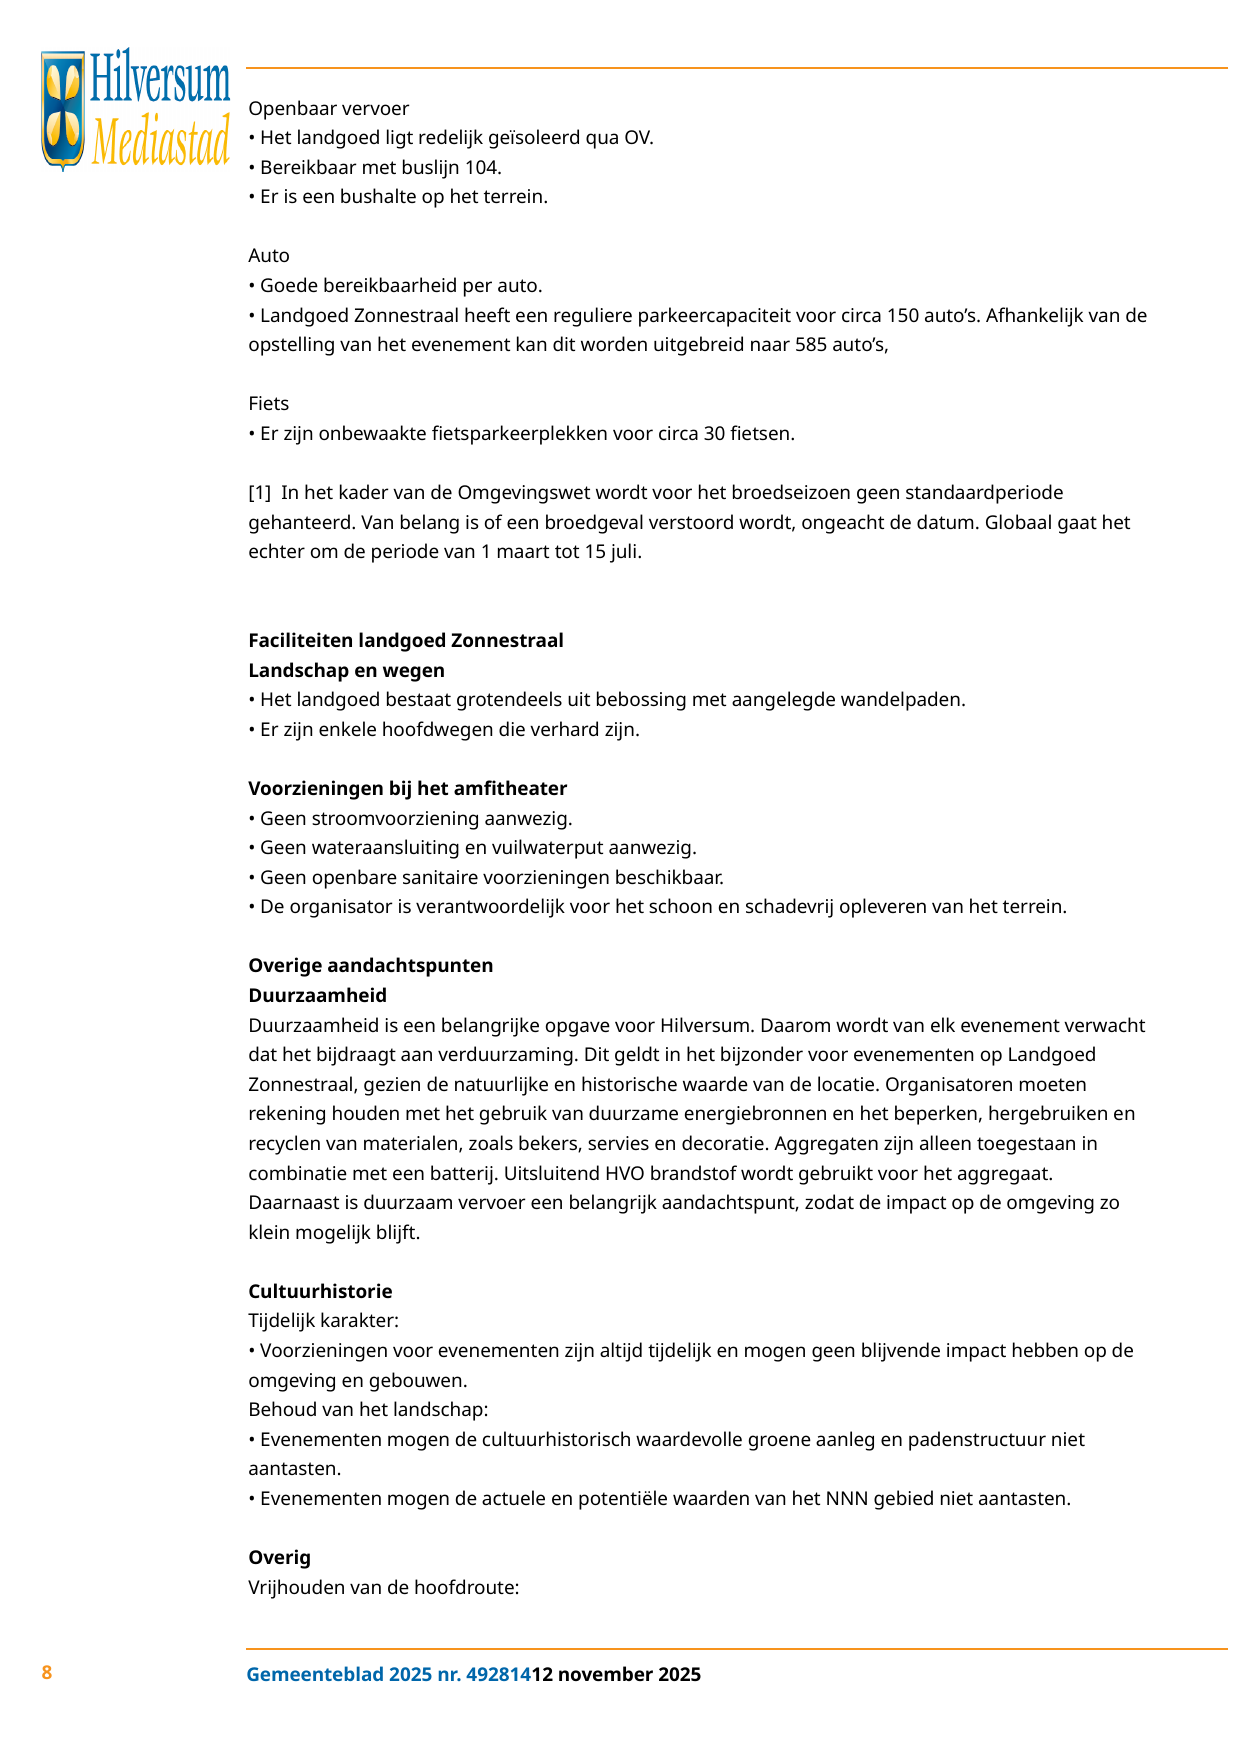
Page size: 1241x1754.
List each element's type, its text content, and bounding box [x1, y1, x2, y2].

text • Er is een bushalte op het terrein. [248, 183, 1152, 209]
text • Het landgoed bestaat grotendeels uit bebossing met aangelegde wandelpaden. [248, 686, 1152, 712]
text • De organisator is verantwoordelijk voor het schoon en schadevrij opleveren van het terrein. [248, 893, 1152, 919]
picture [41, 47, 231, 172]
text • Evenementen mogen de cultuurhistorisch waardevolle groene aanleg en padenstructuur niet aantasten. [248, 1426, 1152, 1481]
text Auto [248, 243, 1152, 268]
text Faciliteiten landgoed Zonnestraal [248, 627, 1152, 653]
text • Er zijn enkele hoofdwegen die verhard zijn. [248, 716, 1152, 742]
text Overig [248, 1544, 1152, 1570]
text Voorzieningen bij het amfitheater [248, 775, 1152, 801]
text • Evenementen mogen de actuele en potentiële waarden van het NNN gebied niet aantasten. [248, 1485, 1152, 1511]
text • Geen wateraansluiting en vuilwaterput aanwezig. [248, 834, 1152, 860]
text • Geen openbare sanitaire voorzieningen beschikbaar. [248, 864, 1152, 890]
text • Goede bereikbaarheid per auto. [248, 272, 1152, 298]
text • Landgoed Zonnestraal heeft een reguliere parkeercapaciteit voor circa 150 auto’s. Afhankelijk van de opstelling van het evenement kan dit worden uitgebreid naar 585 auto’s, [248, 302, 1152, 357]
text Fiets [248, 391, 1152, 416]
text Tijdelijk karakter: [248, 1308, 1152, 1333]
text • Bereikbaar met buslijn 104. [248, 154, 1152, 180]
text Landschap en wegen [248, 657, 1152, 683]
text Openbaar vervoer [248, 95, 1152, 121]
text • Voorzieningen voor evenementen zijn altijd tijdelijk en mogen geen blijvende impact hebben op de omgeving en gebouwen. [248, 1337, 1152, 1393]
text Vrijhouden van de hoofdroute: [248, 1574, 1152, 1600]
text Duurzaamheid [248, 982, 1152, 1008]
text Daarnaast is duurzaam vervoer een belangrijk aandachtspunt, zodat de impact op de omgeving zo klein mogelijk blijft. [248, 1189, 1152, 1245]
text [1] In het kader van de Omgevingswet wordt voor het broedseizoen geen standaardperiode gehanteerd. Van belang is of een broedgeval verstoord wordt, ongeacht de datum. Globaal gaat het echter om de periode van 1 maart tot 15 juli. [248, 479, 1152, 564]
text Duurzaamheid is een belangrijke opgave voor Hilversum. Daarom wordt van elk evenement verwacht dat het bijdraagt aan verduurzaming. Dit geldt in het bijzonder voor evenementen op Landgoed Zonnestraal, gezien de natuurlijke en historische waarde van de locatie. Organisatoren moeten rekening houden met het gebruik van duurzame energiebronnen en het beperken, hergebruiken en recyclen van materialen, zoals bekers, servies en decoratie. Aggregaten zijn alleen toegestaan in combinatie met een batterij. Uitsluitend HVO brandstof wordt gebruikt voor het aggregaat. [248, 1012, 1152, 1186]
text Overige aandachtspunten [248, 953, 1152, 978]
text • Het landgoed ligt redelijk geïsoleerd qua OV. [248, 124, 1152, 150]
text • Geen stroomvoorziening aanwezig. [248, 805, 1152, 831]
text Cultuurhistorie [248, 1278, 1152, 1304]
text Behoud van het landschap: [248, 1396, 1152, 1422]
text • Er zijn onbewaakte fietsparkeerplekken voor circa 30 fietsen. [248, 420, 1152, 446]
